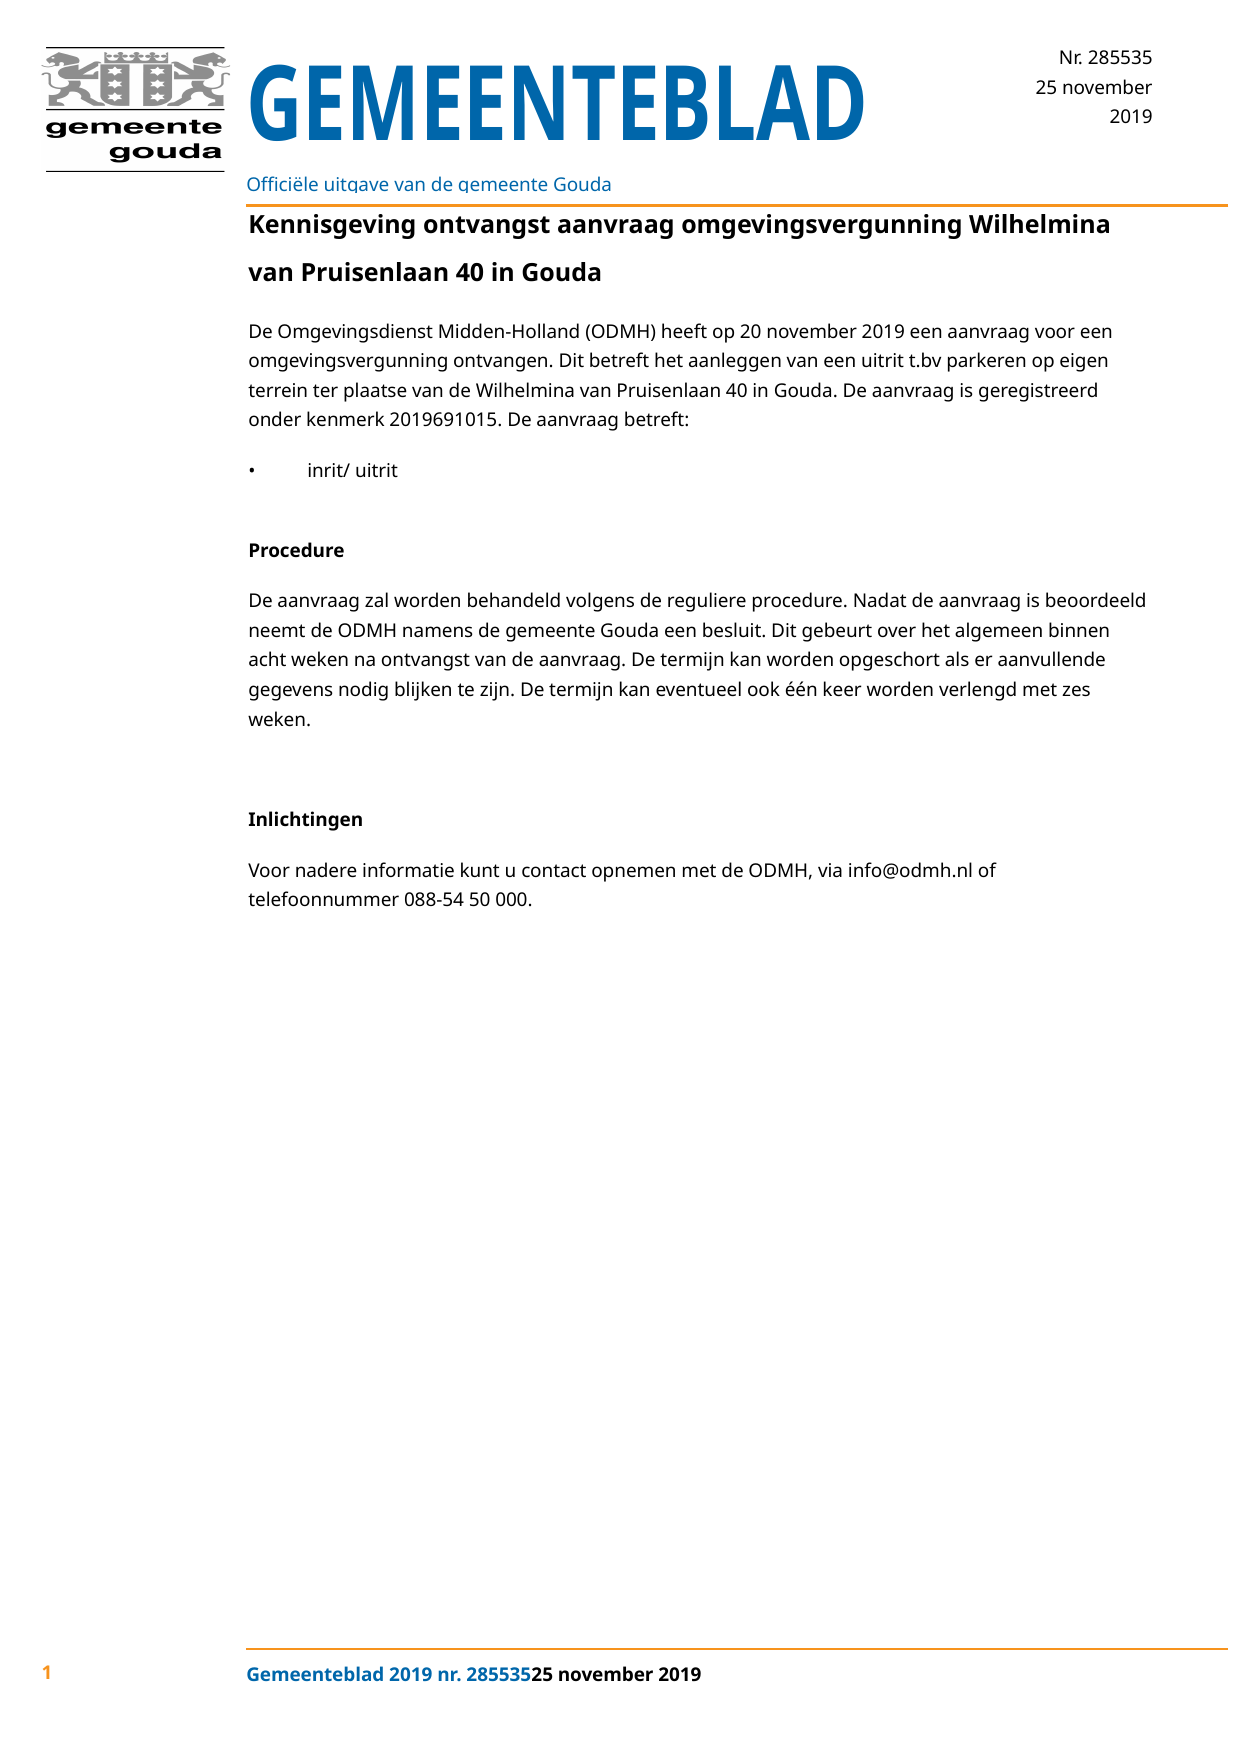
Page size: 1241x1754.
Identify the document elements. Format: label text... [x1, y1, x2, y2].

text Voor nadere informatie kunt u contact opnemen met de ODMH, via info@odmh.nl of telefoonnummer 088-54 50 000. [248, 857, 1152, 912]
text Inlichtingen [248, 807, 1152, 832]
list inrit/ uitrit [248, 457, 1152, 483]
text Procedure [248, 537, 1152, 563]
text De Omgevingsdienst Midden-Holland (ODMH) heeft op 20 november 2019 een aanvraag voor een omgevingsvergunning ontvangen. Dit betreft het aanleggen van een uitrit t.bv parkeren op eigen terrein ter plaatse van de Wilhelmina van Pruisenlaan 40 in Gouda. De aanvraag is geregistreerd onder kenmerk 2019691015. De aanvraag betreft: [248, 318, 1152, 432]
text Kennisgeving ontvangst aanvraag omgevingsvergunning Wilhelmina van Pruisenlaan 40 in Gouda [248, 207, 1152, 288]
picture [41, 47, 231, 172]
text De aanvraag zal worden behandeld volgens de reguliere procedure. Nadat de aanvraag is beoordeeld neemt de ODMH namens de gemeente Gouda een besluit. Dit gebeurt over het algemeen binnen acht weken na ontvangst van de aanvraag. De termijn kan worden opgeschort als er aanvullende gegevens nodig blijken te zijn. De termijn kan eventueel ook één keer worden verlengd met zes weken. [248, 587, 1152, 732]
